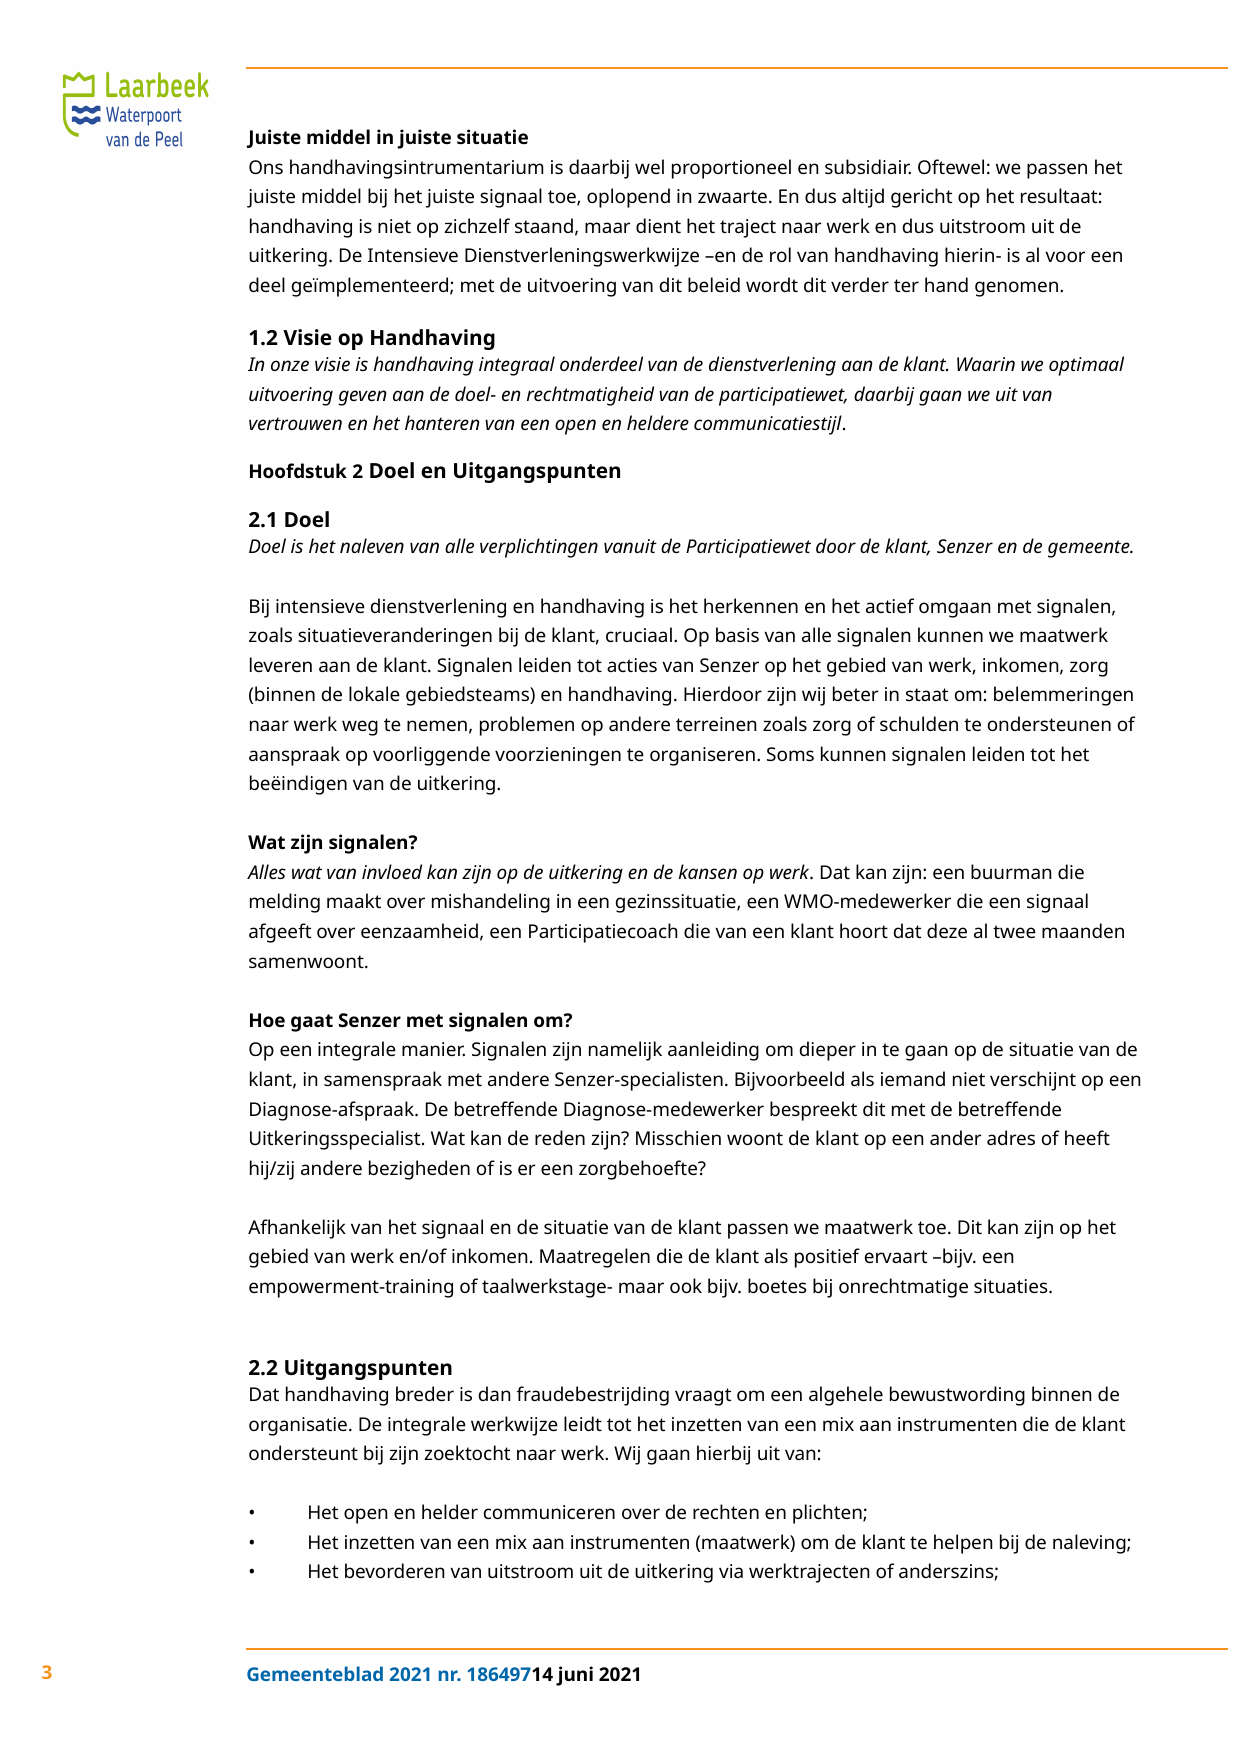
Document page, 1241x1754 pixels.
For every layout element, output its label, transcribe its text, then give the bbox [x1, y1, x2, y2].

picture [41, 47, 231, 172]
text Dat handhaving breder is dan fraudebestrijding vraagt om een algehele bewustwording binnen de organisatie. De integrale werkwijze leidt tot het inzetten van een mix aan instrumenten die de klant ondersteunt bij zijn zoektocht naar werk. Wij gaan hierbij uit van: [248, 1381, 1152, 1466]
text Hoofdstuk 2 Doel en Uitgangspunten [248, 456, 1152, 484]
text Juiste middel in juiste situatie [248, 124, 1152, 150]
list Het open en helder communiceren over de rechten en plichten; [248, 1499, 1152, 1525]
table_header Wat zijn signalen? Alles wat van invloed kan zijn op de uitkering en de kansen op werk. Dat kan zijn: een buurman die melding maakt over mishandeling in een gezinssituatie, een WMO-medewerker die een signaal afgeeft over eenzaamheid, een Participatiecoach die van een klant hoort dat deze al twee maanden samenwoont. Hoe gaat Senzer met signalen om? Op een integrale manier. Signalen zijn namelijk aanleiding om dieper in te gaan op de situatie van de klant, in samenspraak met andere Senzer-specialisten. Bijvoorbeeld als iemand niet verschijnt op een Diagnose-afspraak. De betreffende Diagnose-medewerker bespreekt dit met de betreffende Uitkeringsspecialist. Wat kan de reden zijn? Misschien woont de klant op een ander adres of heeft hij/zij andere bezigheden of is er een zorgbehoefte? Afhankelijk van het signaal en de situatie van de klant passen we maatwerk toe. Dit kan zijn op het gebied van werk en/of inkomen. Maatregelen die de klant als positief ervaart –bijv. een empowerment-training of taalwerkstage- maar ook bijv. boetes bij onrechtmatige situaties. [248, 830, 1152, 1329]
text 2.2 Uitgangspunten [248, 1353, 1152, 1381]
text Bij intensieve dienstverlening en handhaving is het herkennen en het actief omgaan met signalen, zoals situatieveranderingen bij de klant, cruciaal. Op basis van alle signalen kunnen we maatwerk leveren aan de klant. Signalen leiden tot acties van Senzer op het gebied van werk, inkomen, zorg (binnen de lokale gebiedsteams) en handhaving. Hierdoor zijn wij beter in staat om: belemmeringen naar werk weg te nemen, problemen op andere terreinen zoals zorg of schulden te ondersteunen of aanspraak op voorliggende voorzieningen te organiseren. Soms kunnen signalen leiden tot het beëindigen van de uitkering. [248, 593, 1152, 796]
text Ons handhavingsintrumentarium is daarbij wel proportioneel en subsidiair. Oftewel: we passen het juiste middel bij het juiste signaal toe, oplopend in zwaarte. En dus altijd gericht op het resultaat: handhaving is niet op zichzelf staand, maar dient het traject naar werk en dus uitstroom uit de uitkering. De Intensieve Dienstverleningswerkwijze –en de rol van handhaving hierin- is al voor een deel geïmplementeerd; met de uitvoering van dit beleid wordt dit verder ter hand genomen. [248, 154, 1152, 298]
list Het bevorderen van uitstroom uit de uitkering via werktrajecten of anderszins; [248, 1559, 1152, 1584]
list Het inzetten van een mix aan instrumenten (maatwerk) om de klant te helpen bij de naleving; [248, 1529, 1152, 1555]
text 2.1 Doel [248, 505, 1152, 534]
text In onze visie is handhaving integraal onderdeel van de dienstverlening aan de klant. Waarin we optimaal uitvoering geven aan de doel- en rechtmatigheid van de participatiewet, daarbij gaan we uit van vertrouwen en het hanteren van een open en heldere communicatiestijl. [248, 351, 1152, 436]
text Doel is het naleven van alle verplichtingen vanuit de Participatiewet door de klant, Senzer en de gemeente. [248, 534, 1152, 559]
text 1.2 Visie op Handhaving [248, 323, 1152, 351]
